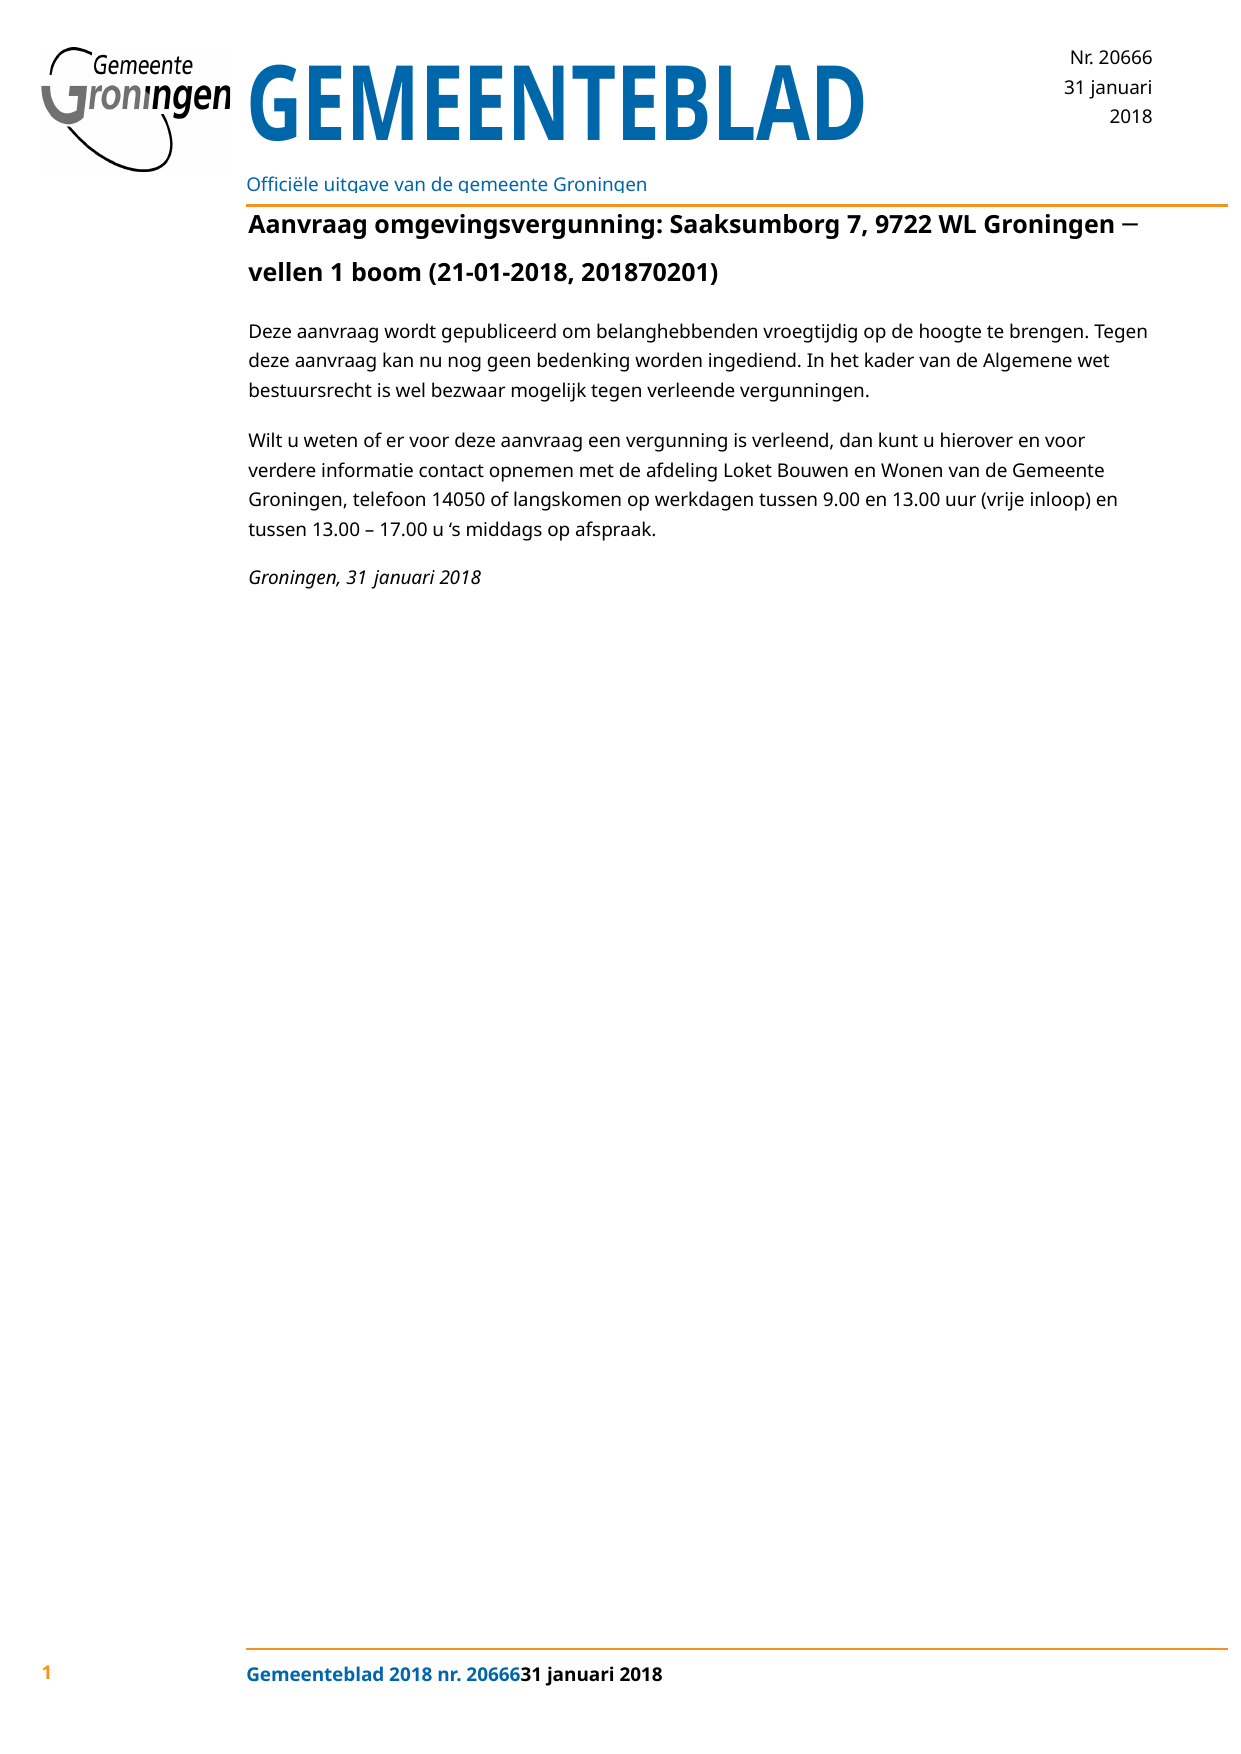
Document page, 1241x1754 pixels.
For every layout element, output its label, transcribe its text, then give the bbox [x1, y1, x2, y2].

text Aanvraag omgevingsvergunning: Saaksumborg 7, 9722 WL Groningen ─ vellen 1 boom (21-01-2018, 201870201) [248, 207, 1152, 288]
text Wilt u weten of er voor deze aanvraag een vergunning is verleend, dan kunt u hierover en voor verdere informatie contact opnemen met de afdeling Loket Bouwen en Wonen van de Gemeente Groningen, telefoon 14050 of langskomen op werkdagen tussen 9.00 en 13.00 uur (vrije inloop) en tussen 13.00 – 17.00 u ‘s middags op afspraak. [248, 427, 1152, 542]
text Deze aanvraag wordt gepubliceerd om belanghebbenden vroegtijdig op de hoogte te brengen. Tegen deze aanvraag kan nu nog geen bedenking worden ingediend. In het kader van de Algemene wet bestuursrecht is wel bezwaar mogelijk tegen verleende vergunningen. [248, 318, 1152, 403]
picture [41, 47, 231, 172]
text Groningen, 31 januari 2018 [248, 564, 1152, 590]
